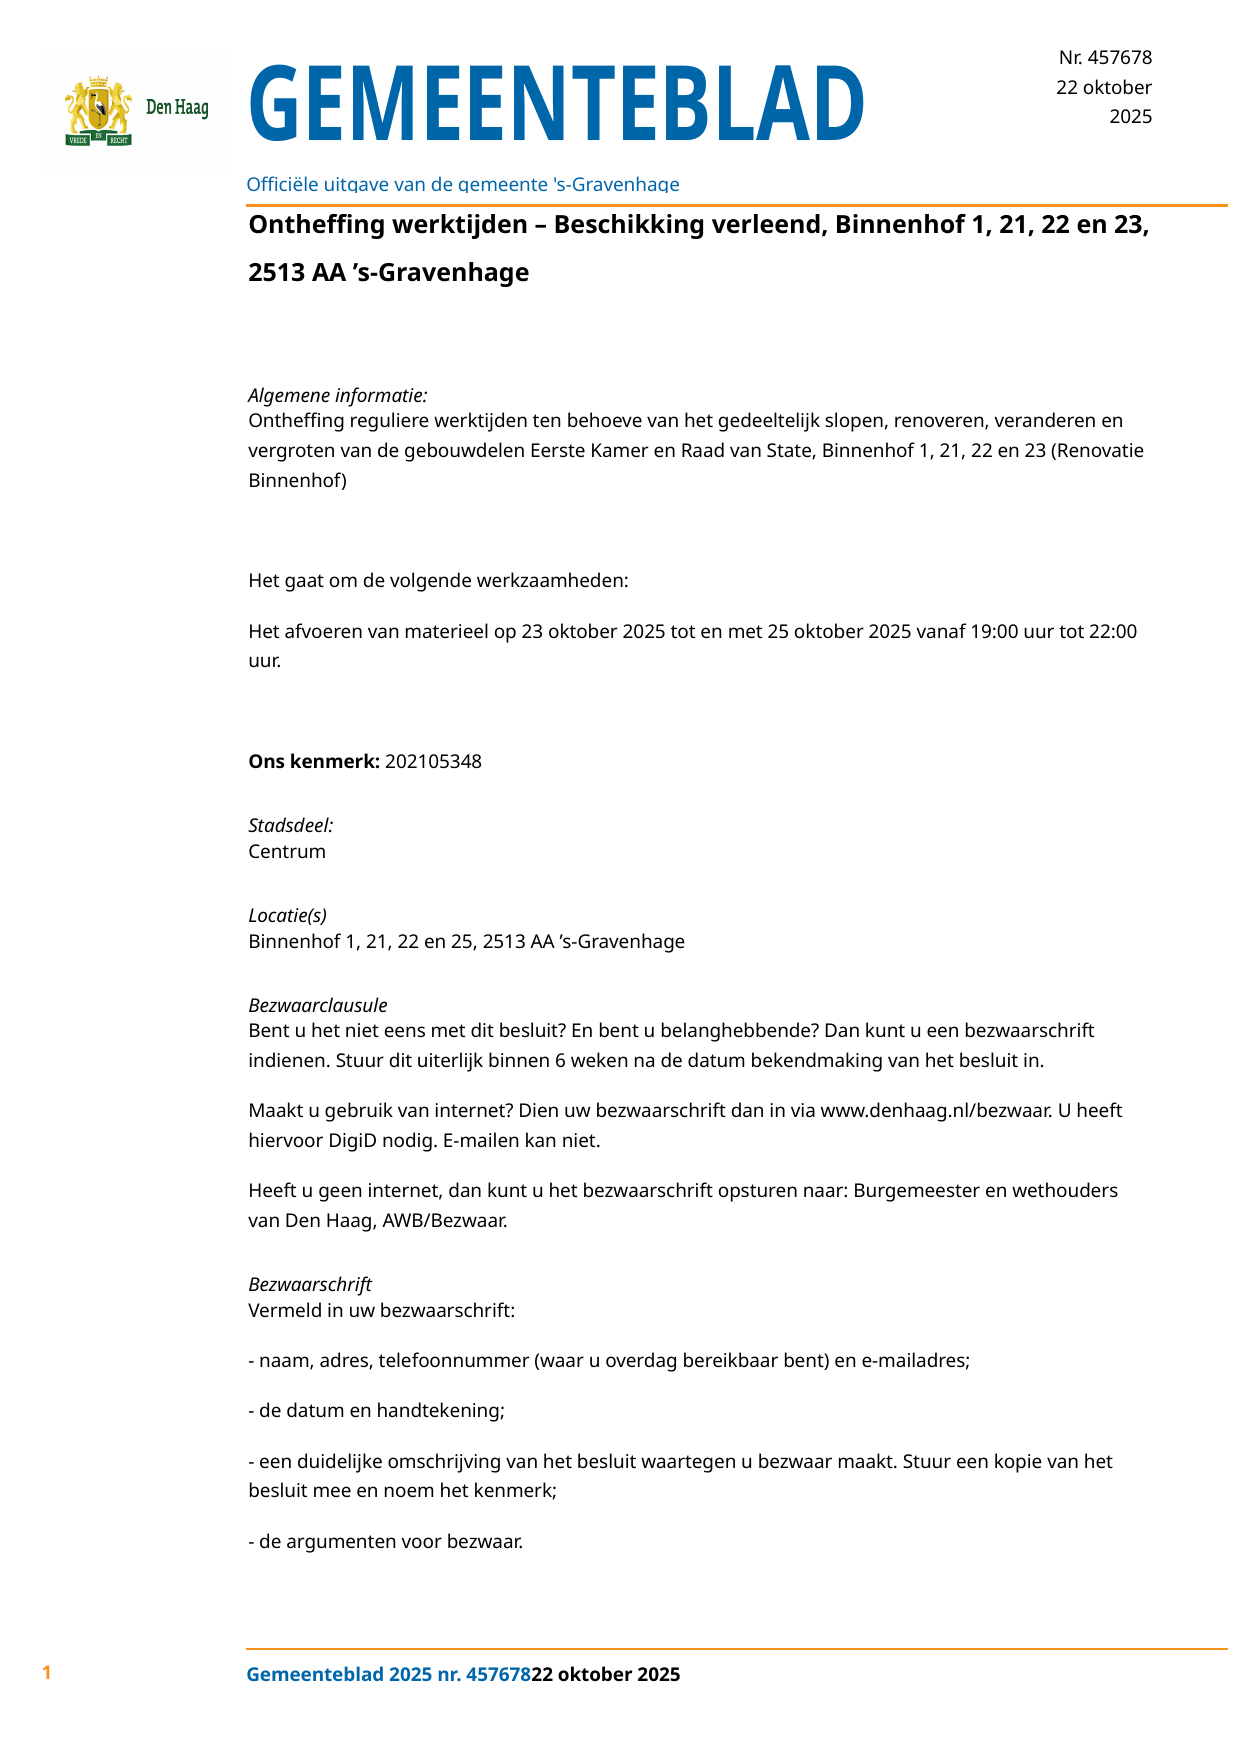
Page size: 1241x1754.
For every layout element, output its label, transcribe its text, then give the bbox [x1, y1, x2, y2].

text Het afvoeren van materieel op 23 oktober 2025 tot en met 25 oktober 2025 vanaf 19:00 uur tot 22:00 uur. [248, 618, 1152, 673]
picture [41, 47, 231, 172]
text Ons kenmerk: 202105348 [248, 748, 1152, 774]
text Vermeld in uw bezwaarschrift: [248, 1297, 1152, 1322]
text Bezwaarclausule [248, 992, 1152, 1017]
text Stadsdeel: [248, 812, 1152, 838]
text Binnenhof 1, 21, 22 en 25, 2513 AA ’s-Gravenhage [248, 928, 1152, 953]
text - de argumenten voor bezwaar. [248, 1528, 1152, 1554]
text Locatie(s) [248, 902, 1152, 928]
text Het gaat om de volgende werkzaamheden: [248, 568, 1152, 593]
text Ontheffing reguliere werktijden ten behoeve van het gedeeltelijk slopen, renoveren, veranderen en vergroten van de gebouwdelen Eerste Kamer en Raad van State, Binnenhof 1, 21, 22 en 23 (Renovatie Binnenhof) [248, 408, 1152, 492]
text Maakt u gebruik van internet? Dien uw bezwaarschrift dan in via www.denhaag.nl/bezwaar. U heeft hiervoor DigiD nodig. E-mailen kan niet. [248, 1097, 1152, 1153]
text Bent u het niet eens met dit besluit? En bent u belanghebbende? Dan kunt u een bezwaarschrift indienen. Stuur dit uiterlijk binnen 6 weken na de datum bekendmaking van het besluit in. [248, 1017, 1152, 1073]
text - een duidelijke omschrijving van het besluit waartegen u bezwaar maakt. Stuur een kopie van het besluit mee en noem het kenmerk; [248, 1448, 1152, 1503]
text - naam, adres, telefoonnummer (waar u overdag bereikbaar bent) en e-mailadres; [248, 1347, 1152, 1373]
text Centrum [248, 838, 1152, 864]
text Algemene informatie: [248, 382, 1152, 408]
text Ontheffing werktijden – Beschikking verleend, Binnenhof 1, 21, 22 en 23, 2513 AA ’s-Gravenhage [248, 207, 1152, 288]
text Bezwaarschrift [248, 1271, 1152, 1297]
text - de datum en handtekening; [248, 1398, 1152, 1423]
text Heeft u geen internet, dan kunt u het bezwaarschrift opsturen naar: Burgemeester en wethouders van Den Haag, AWB/Bezwaar. [248, 1177, 1152, 1233]
